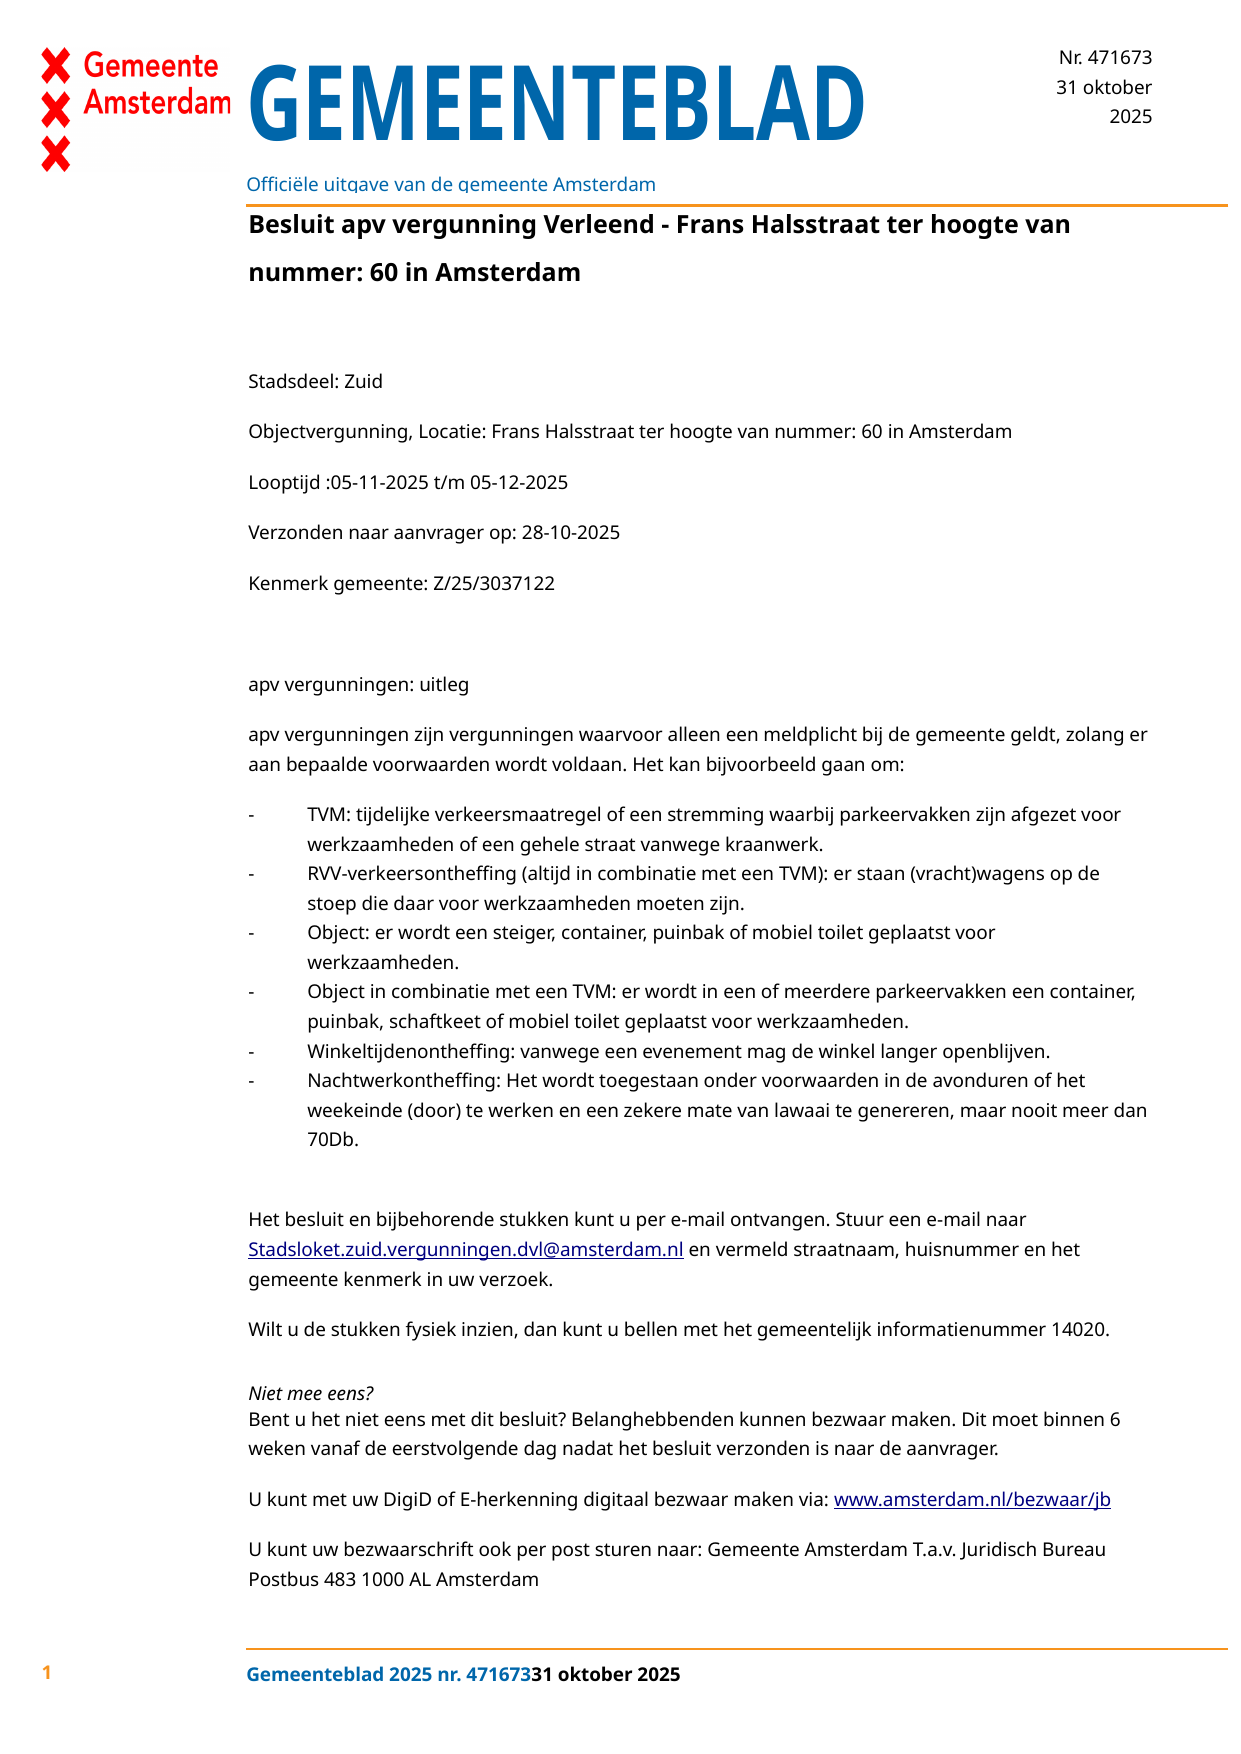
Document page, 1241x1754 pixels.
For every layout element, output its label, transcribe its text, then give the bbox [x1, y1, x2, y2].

text U kunt uw bezwaarschrift ook per post sturen naar: Gemeente Amsterdam T.a.v. Juridisch Bureau Postbus 483 1000 AL Amsterdam [248, 1536, 1152, 1592]
text Het besluit en bijbehorende stukken kunt u per e-mail ontvangen. Stuur een e-mail naar Stadsloket.zuid.vergunningen.dvl@amsterdam.nl en vermeld straatnaam, huisnummer en het gemeente kenmerk in uw verzoek. [248, 1207, 1152, 1292]
text Besluit apv vergunning Verleend - Frans Halsstraat ter hoogte van nummer: 60 in Amsterdam [248, 207, 1152, 288]
picture [41, 47, 231, 172]
list Winkeltijdenontheffing: vanwege een evenement mag de winkel langer openblijven. [248, 1038, 1152, 1064]
list Nachtwerkontheffing: Het wordt toegestaan onder voorwaarden in de avonduren of het weekeinde (door) te werken en een zekere mate van lawaai te genereren, maar nooit meer dan 70Db. [248, 1067, 1152, 1152]
text Wilt u de stukken fysiek inzien, dan kunt u bellen met het gemeentelijk informatienummer 14020. [248, 1316, 1152, 1342]
text apv vergunningen zijn vergunningen waarvoor alleen een meldplicht bij de gemeente geldt, zolang er aan bepaalde voorwaarden wordt voldaan. Het kan bijvoorbeeld gaan om: [248, 721, 1152, 777]
text Objectvergunning, Locatie: Frans Halsstraat ter hoogte van nummer: 60 in Amsterdam [248, 419, 1152, 444]
text Looptijd :05-11-2025 t/m 05-12-2025 [248, 469, 1152, 495]
list RVV-verkeersontheffing (altijd in combinatie met een TVM): er staan (vracht)wagens op de stoep die daar voor werkzaamheden moeten zijn. [248, 860, 1152, 916]
list TVM: tijdelijke verkeersmaatregel of een stremming waarbij parkeervakken zijn afgezet voor werkzaamheden of een gehele straat vanwege kraanwerk. [248, 801, 1152, 857]
text Stadsdeel: Zuid [248, 368, 1152, 394]
text Kenmerk gemeente: Z/25/3037122 [248, 570, 1152, 596]
text U kunt met uw DigiD of E-herkenning digitaal bezwaar maken via: www.amsterdam.nl/bezwaar/jb [248, 1486, 1152, 1512]
list Object: er wordt een steiger, container, puinbak of mobiel toilet geplaatst voor werkzaamheden. [248, 919, 1152, 975]
text Verzonden naar aanvrager op: 28-10-2025 [248, 519, 1152, 545]
text Niet mee eens? [248, 1380, 1152, 1406]
text Bent u het niet eens met dit besluit? Belanghebbenden kunnen bezwaar maken. Dit moet binnen 6 weken vanaf de eerstvolgende dag nadat het besluit verzonden is naar de aanvrager. [248, 1406, 1152, 1461]
text apv vergunningen: uitleg [248, 671, 1152, 697]
list Object in combinatie met een TVM: er wordt in een of meerdere parkeervakken een container, puinbak, schaftkeet of mobiel toilet geplaatst voor werkzaamheden. [248, 979, 1152, 1034]
